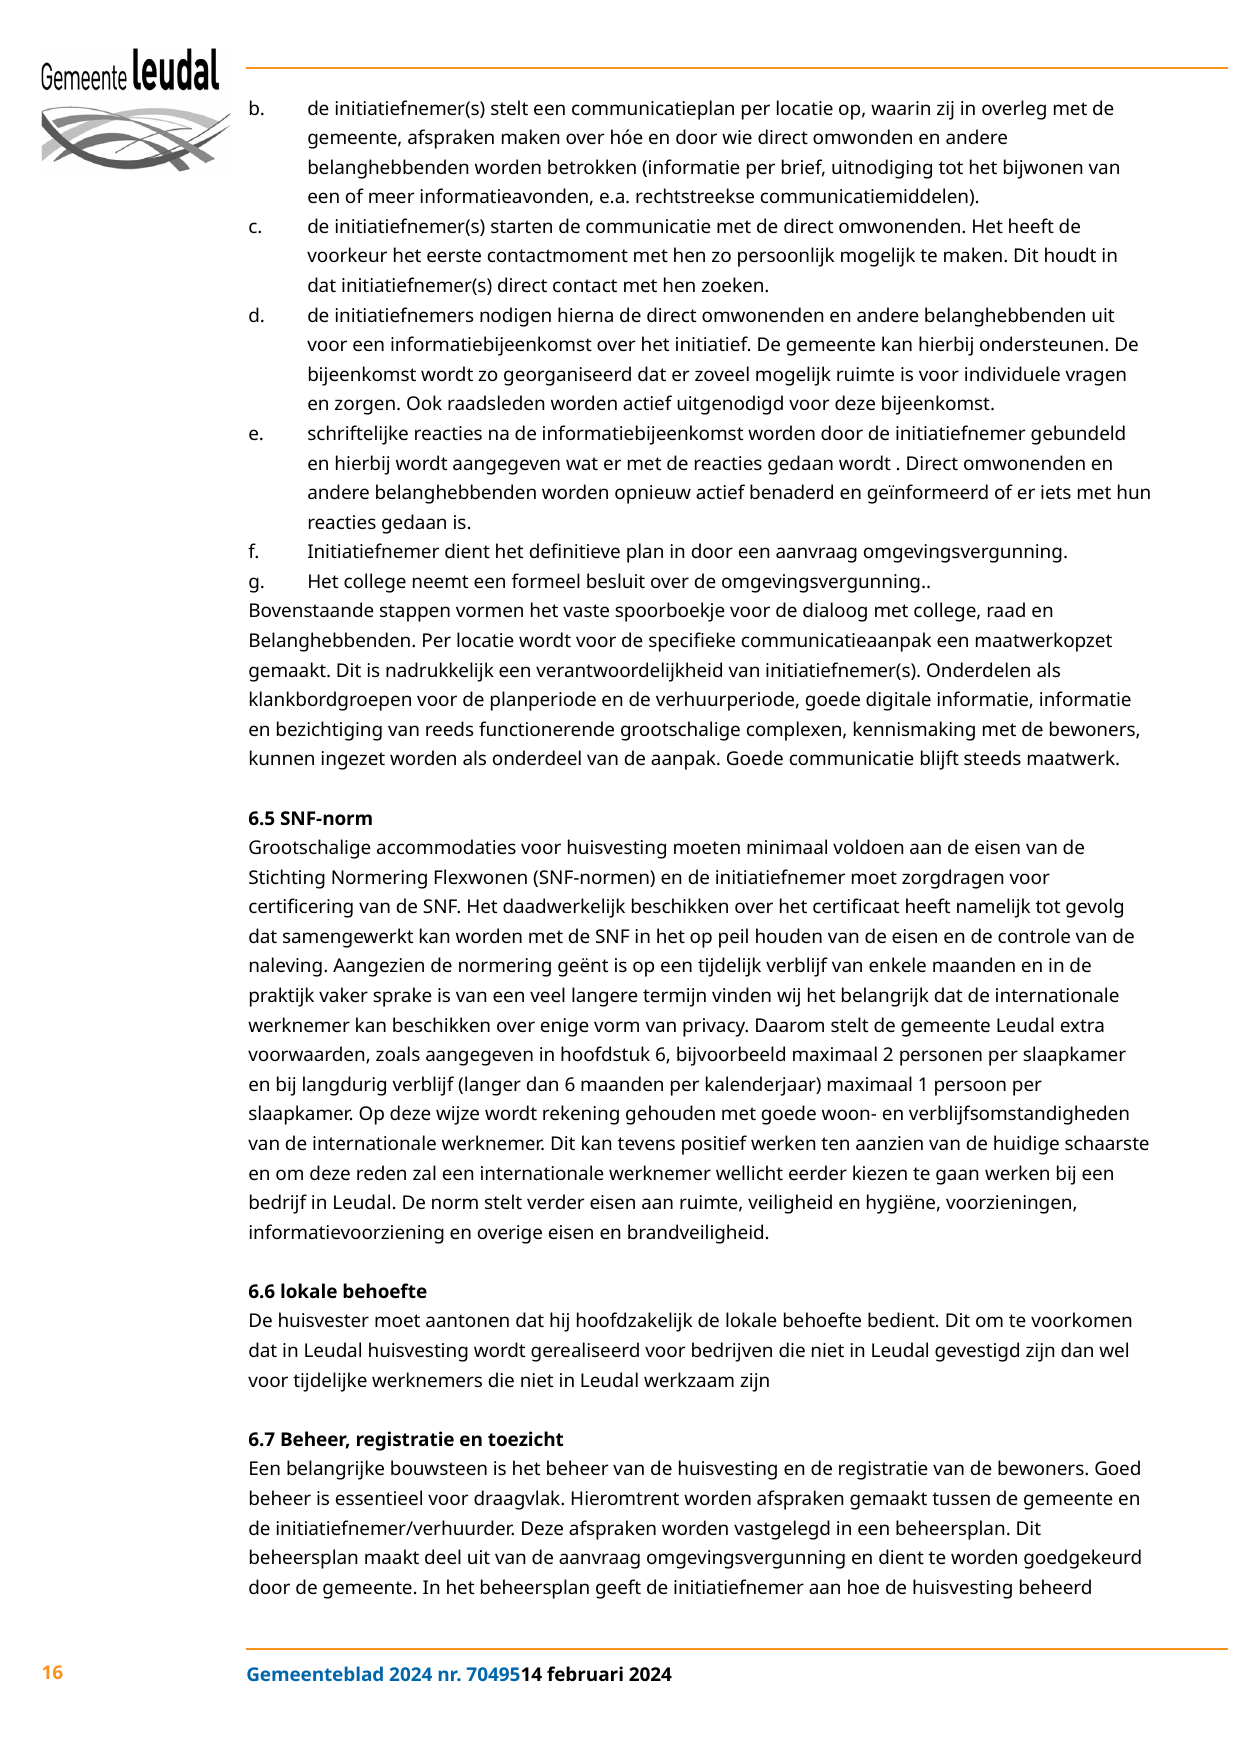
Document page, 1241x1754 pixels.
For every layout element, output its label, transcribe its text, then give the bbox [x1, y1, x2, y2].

text Grootschalige accommodaties voor huisvesting moeten minimaal voldoen aan de eisen van de Stichting Normering Flexwonen (SNF-normen) en de initiatiefnemer moet zorgdragen voor certificering van de SNF. Het daadwerkelijk beschikken over het certificaat heeft namelijk tot gevolg dat samengewerkt kan worden met de SNF in het op peil houden van de eisen en de controle van de naleving. Aangezien de normering geënt is op een tijdelijk verblijf van enkele maanden en in de praktijk vaker sprake is van een veel langere termijn vinden wij het belangrijk dat de internationale werknemer kan beschikken over enige vorm van privacy. Daarom stelt de gemeente Leudal extra voorwaarden, zoals aangegeven in hoofdstuk 6, bijvoorbeeld maximaal 2 personen per slaapkamer en bij langdurig verblijf (langer dan 6 maanden per kalenderjaar) maximaal 1 persoon per slaapkamer. Op deze wijze wordt rekening gehouden met goede woon- en verblijfsomstandigheden van de internationale werknemer. Dit kan tevens positief werken ten aanzien van de huidige schaarste en om deze reden zal een internationale werknemer wellicht eerder kiezen te gaan werken bij een bedrijf in Leudal. De norm stelt verder eisen aan ruimte, veiligheid en hygiëne, voorzieningen, informatievoorziening en overige eisen en brandveiligheid. [248, 834, 1152, 1245]
list de initiatiefnemers nodigen hierna de direct omwonenden en andere belanghebbenden uit voor een informatiebijeenkomst over het initiatief. De gemeente kan hierbij ondersteunen. De bijeenkomst wordt zo georganiseerd dat er zoveel mogelijk ruimte is voor individuele vragen en zorgen. Ook raadsleden worden actief uitgenodigd voor deze bijeenkomst. [248, 302, 1152, 416]
list schriftelijke reacties na de informatiebijeenkomst worden door de initiatiefnemer gebundeld en hierbij wordt aangegeven wat er met de reacties gedaan wordt . Direct omwonenden en andere belanghebbenden worden opnieuw actief benaderd en geïnformeerd of er iets met hun reacties gedaan is. [248, 420, 1152, 535]
picture [41, 47, 231, 172]
list Het college neemt een formeel besluit over de omgevingsvergunning.. [248, 568, 1152, 594]
text 6.6 lokale behoefte [248, 1278, 1152, 1304]
list de initiatiefnemer(s) stelt een communicatieplan per locatie op, waarin zij in overleg met de gemeente, afspraken maken over hóe en door wie direct omwonden en andere belanghebbenden worden betrokken (informatie per brief, uitnodiging tot het bijwonen van een of meer informatieavonden, e.a. rechtstreekse communicatiemiddelen). [248, 95, 1152, 209]
text 6.5 SNF-norm [248, 805, 1152, 831]
text Een belangrijke bouwsteen is het beheer van de huisvesting en de registratie van de bewoners. Goed beheer is essentieel voor draagvlak. Hieromtrent worden afspraken gemaakt tussen de gemeente en de initiatiefnemer/verhuurder. Deze afspraken worden vastgelegd in een beheersplan. Dit beheersplan maakt deel uit van de aanvraag omgevingsvergunning en dient te worden goedgekeurd door de gemeente. In het beheersplan geeft de initiatiefnemer aan hoe de huisvesting beheerd [248, 1456, 1152, 1600]
text Bovenstaande stappen vormen het vaste spoorboekje voor de dialoog met college, raad en Belanghebbenden. Per locatie wordt voor de specifieke communicatieaanpak een maatwerkopzet gemaakt. Dit is nadrukkelijk een verantwoordelijkheid van initiatiefnemer(s). Onderdelen als klankbordgroepen voor de planperiode en de verhuurperiode, goede digitale informatie, informatie en bezichtiging van reeds functionerende grootschalige complexen, kennismaking met de bewoners, kunnen ingezet worden als onderdeel van de aanpak. Goede communicatie blijft steeds maatwerk. [248, 598, 1152, 771]
list Initiatiefnemer dient het definitieve plan in door een aanvraag omgevingsvergunning. [248, 538, 1152, 564]
list de initiatiefnemer(s) starten de communicatie met de direct omwonenden. Het heeft de voorkeur het eerste contactmoment met hen zo persoonlijk mogelijk te maken. Dit houdt in dat initiatiefnemer(s) direct contact met hen zoeken. [248, 213, 1152, 298]
text De huisvester moet aantonen dat hij hoofdzakelijk de lokale behoefte bedient. Dit om te voorkomen dat in Leudal huisvesting wordt gerealiseerd voor bedrijven die niet in Leudal gevestigd zijn dan wel voor tijdelijke werknemers die niet in Leudal werkzaam zijn [248, 1308, 1152, 1393]
text 6.7 Beheer, registratie en toezicht [248, 1426, 1152, 1452]
